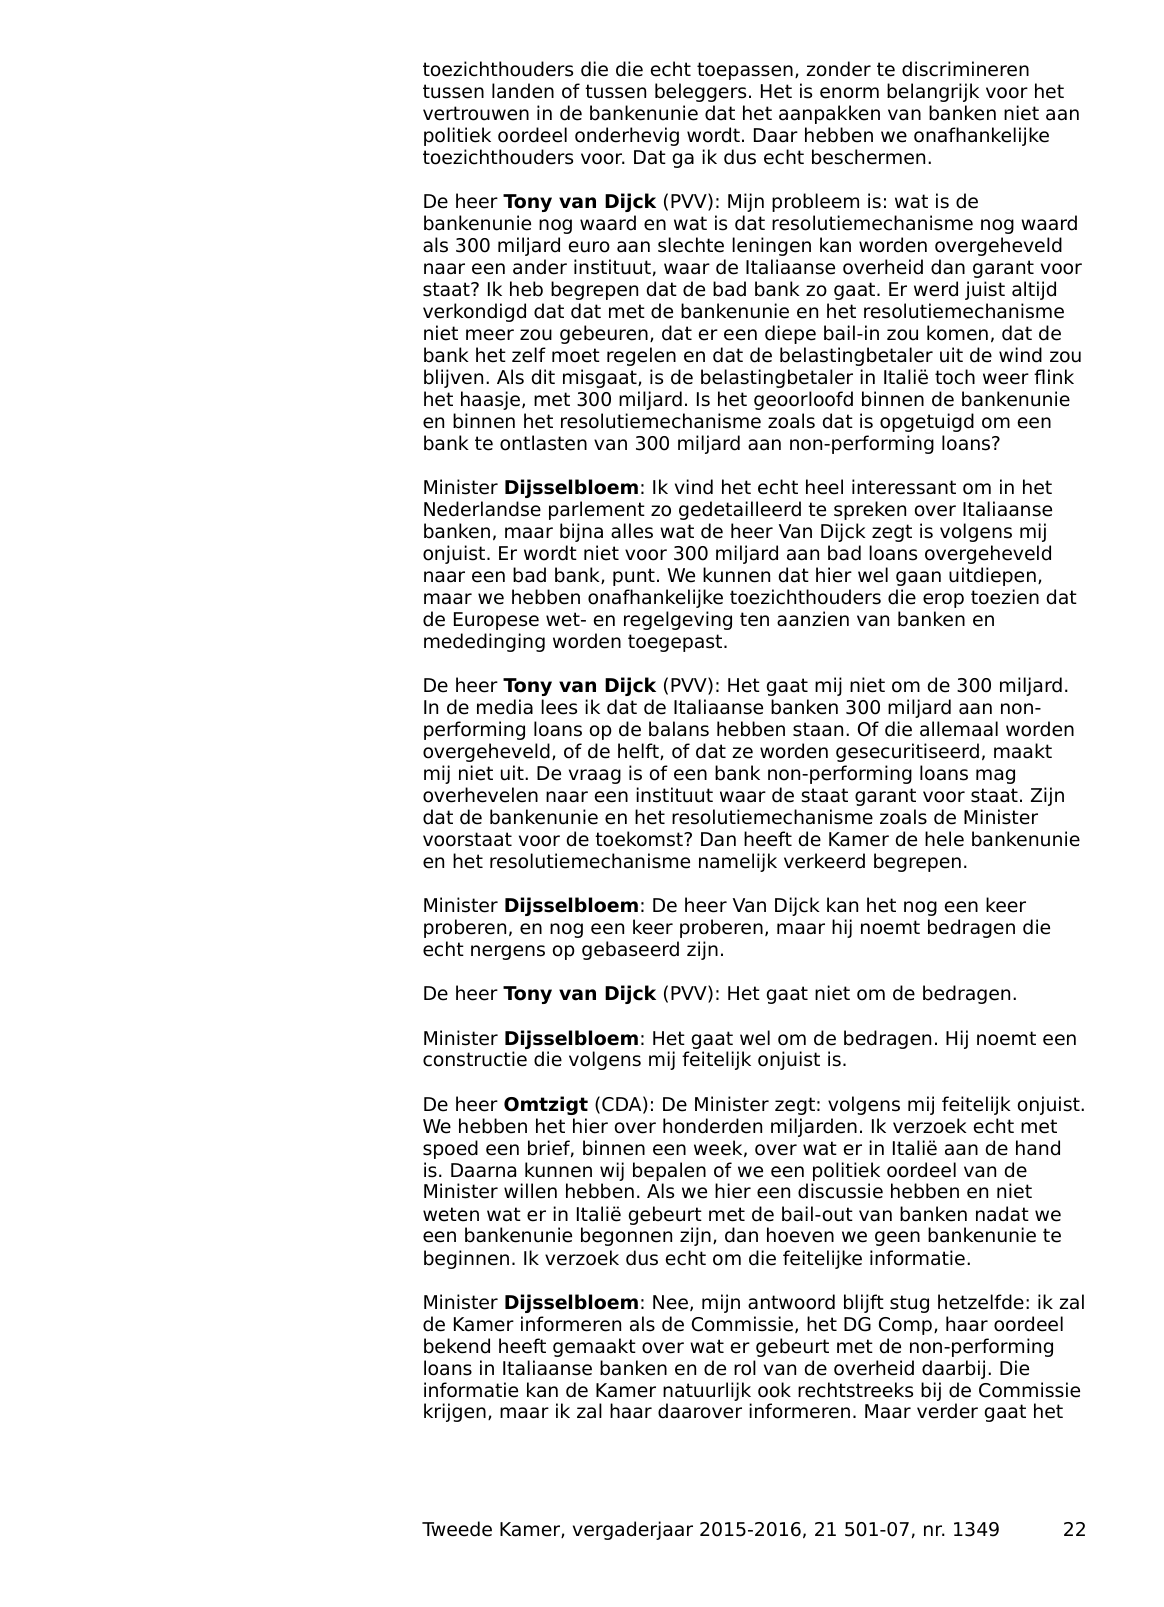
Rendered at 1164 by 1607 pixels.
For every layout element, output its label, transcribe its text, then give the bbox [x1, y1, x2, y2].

text Minister Dijsselbloem: De heer Van Dijck kan het nog een keer proberen, en nog een keer proberen, maar hij noemt bedragen die echt nergens op gebaseerd zijn. [422, 895, 1087, 961]
text De heer Omtzigt (CDA): De Minister zegt: volgens mij feitelijk onjuist. We hebben het hier over honderden miljarden. Ik verzoek echt met spoed een brief, binnen een week, over wat er in Italië aan de hand is. Daarna kunnen wij bepalen of we een politiek oordeel van de Minister willen hebben. Als we hier een discussie hebben en niet weten wat er in Italië gebeurt met de bail-out van banken nadat we een bankenunie begonnen zijn, dan hoeven we geen bankenunie te beginnen. Ik verzoek dus echt om die feitelijke informatie. [422, 1093, 1087, 1269]
text De heer Tony van Dijck (PVV): Mijn probleem is: wat is de bankenunie nog waard en wat is dat resolutiemechanisme nog waard als 300 miljard euro aan slechte leningen kan worden overgeheveld naar een ander instituut, waar de Italiaanse overheid dan garant voor staat? Ik heb begrepen dat de bad bank zo gaat. Er werd juist altijd verkondigd dat dat met de bankenunie en het resolutiemechanisme niet meer zou gebeuren, dat er een diepe bail-in zou komen, dat de bank het zelf moet regelen en dat de belastingbetaler uit de wind zou blijven. Als dit misgaat, is de belastingbetaler in Italië toch weer flink het haasje, met 300 miljard. Is het geoorloofd binnen de bankenunie en binnen het resolutiemechanisme zoals dat is opgetuigd om een bank te ontlasten van 300 miljard aan non-performing loans? [422, 191, 1087, 455]
text De heer Tony van Dijck (PVV): Het gaat niet om de bedragen. [422, 983, 1087, 1005]
text Minister Dijsselbloem: Nee, mijn antwoord blijft stug hetzelfde: ik zal de Kamer informeren als de Commissie, het DG Comp, haar oordeel bekend heeft gemaakt over wat er gebeurt met de non-performing loans in Italiaanse banken en de rol van de overheid daarbij. Die informatie kan de Kamer natuurlijk ook rechtstreeks bij de Commissie krijgen, maar ik zal haar daarover informeren. Maar verder gaat het [422, 1292, 1087, 1423]
text toezichthouders die die echt toepassen, zonder te discrimineren tussen landen of tussen beleggers. Het is enorm belangrijk voor het vertrouwen in de bankenunie dat het aanpakken van banken niet aan politiek oordeel onderhevig wordt. Daar hebben we onafhankelijke toezichthouders voor. Dat ga ik dus echt beschermen. [422, 59, 1087, 169]
text Minister Dijsselbloem: Ik vind het echt heel interessant om in het Nederlandse parlement zo gedetailleerd te spreken over Italiaanse banken, maar bijna alles wat de heer Van Dijck zegt is volgens mij onjuist. Er wordt niet voor 300 miljard aan bad loans overgeheveld naar een bad bank, punt. We kunnen dat hier wel gaan uitdiepen, maar we hebben onafhankelijke toezichthouders die erop toezien dat de Europese wet- en regelgeving ten aanzien van banken en mededinging worden toegepast. [422, 477, 1087, 653]
text De heer Tony van Dijck (PVV): Het gaat mij niet om de 300 miljard. In de media lees ik dat de Italiaanse banken 300 miljard aan non-performing loans op de balans hebben staan. Of die allemaal worden overgeheveld, of de helft, of dat ze worden gesecuritiseerd, maakt mij niet uit. De vraag is of een bank non-performing loans mag overhevelen naar een instituut waar de staat garant voor staat. Zijn dat de bankenunie en het resolutiemechanisme zoals de Minister voorstaat voor de toekomst? Dan heeft de Kamer de hele bankenunie en het resolutiemechanisme namelijk verkeerd begrepen. [422, 675, 1087, 873]
text Minister Dijsselbloem: Het gaat wel om de bedragen. Hij noemt een constructie die volgens mij feitelijk onjuist is. [422, 1027, 1087, 1071]
